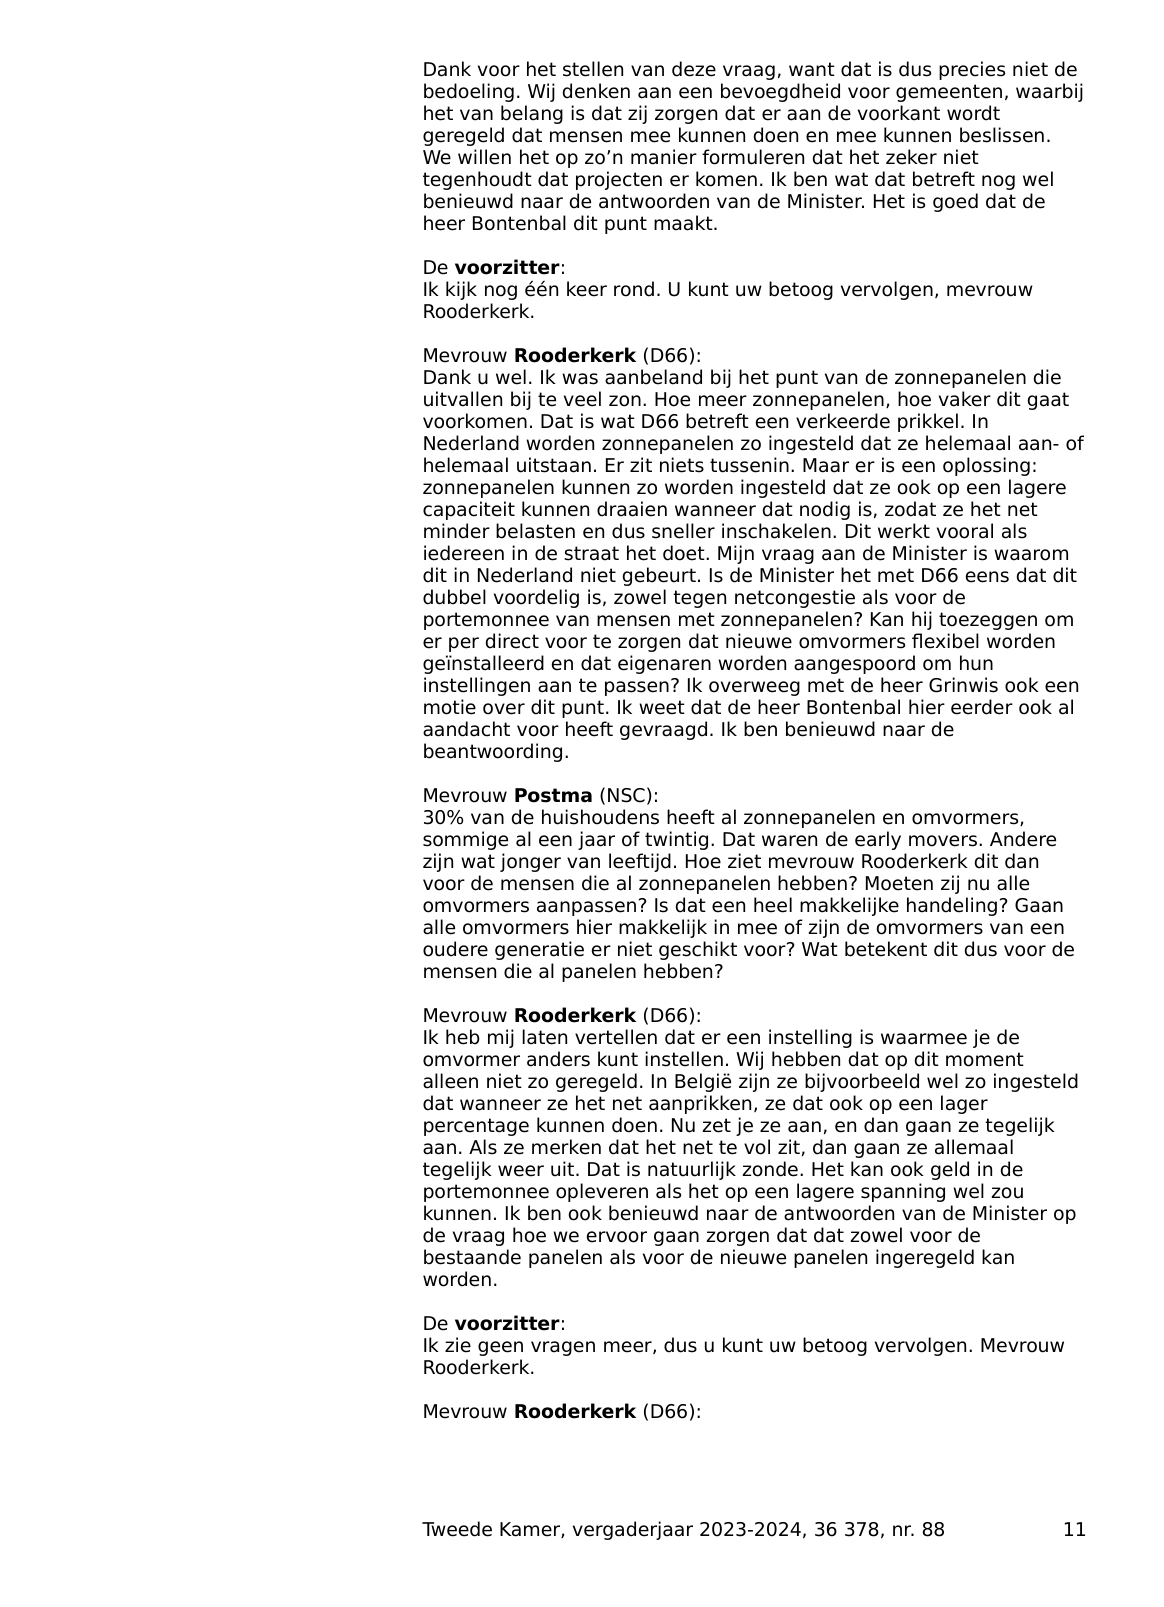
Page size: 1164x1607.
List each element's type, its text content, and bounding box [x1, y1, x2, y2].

text Mevrouw Rooderkerk (D66): [422, 1401, 1087, 1423]
text De voorzitter: [422, 257, 1087, 279]
text Dank voor het stellen van deze vraag, want dat is dus precies niet de bedoeling. Wij denken aan een bevoegdheid voor gemeenten, waarbij het van belang is dat zij zorgen dat er aan de voorkant wordt geregeld dat mensen mee kunnen doen en mee kunnen beslissen. We willen het op zo’n manier formuleren dat het zeker niet tegenhoudt dat projecten er komen. Ik ben wat dat betreft nog wel benieuwd naar de antwoorden van de Minister. Het is goed dat de heer Bontenbal dit punt maakt. [422, 59, 1087, 235]
text Mevrouw Postma (NSC): [422, 785, 1087, 807]
text Mevrouw Rooderkerk (D66): [422, 1005, 1087, 1027]
text Ik zie geen vragen meer, dus u kunt uw betoog vervolgen. Mevrouw Rooderkerk. [422, 1335, 1087, 1379]
text Dank u wel. Ik was aanbeland bij het punt van de zonnepanelen die uitvallen bij te veel zon. Hoe meer zonnepanelen, hoe vaker dit gaat voorkomen. Dat is wat D66 betreft een verkeerde prikkel. In Nederland worden zonnepanelen zo ingesteld dat ze helemaal aan- of helemaal uitstaan. Er zit niets tussenin. Maar er is een oplossing: zonnepanelen kunnen zo worden ingesteld dat ze ook op een lagere capaciteit kunnen draaien wanneer dat nodig is, zodat ze het net minder belasten en dus sneller inschakelen. Dit werkt vooral als iedereen in de straat het doet. Mijn vraag aan de Minister is waarom dit in Nederland niet gebeurt. Is de Minister het met D66 eens dat dit dubbel voordelig is, zowel tegen netcongestie als voor de portemonnee van mensen met zonnepanelen? Kan hij toezeggen om er per direct voor te zorgen dat nieuwe omvormers flexibel worden geïnstalleerd en dat eigenaren worden aangespoord om hun instellingen aan te passen? Ik overweeg met de heer Grinwis ook een motie over dit punt. Ik weet dat de heer Bontenbal hier eerder ook al aandacht voor heeft gevraagd. Ik ben benieuwd naar de beantwoording. [422, 367, 1087, 763]
text Ik heb mij laten vertellen dat er een instelling is waarmee je de omvormer anders kunt instellen. Wij hebben dat op dit moment alleen niet zo geregeld. In België zijn ze bijvoorbeeld wel zo ingesteld dat wanneer ze het net aanprikken, ze dat ook op een lager percentage kunnen doen. Nu zet je ze aan, en dan gaan ze tegelijk aan. Als ze merken dat het net te vol zit, dan gaan ze allemaal tegelijk weer uit. Dat is natuurlijk zonde. Het kan ook geld in de portemonnee opleveren als het op een lagere spanning wel zou kunnen. Ik ben ook benieuwd naar de antwoorden van de Minister op de vraag hoe we ervoor gaan zorgen dat dat zowel voor de bestaande panelen als voor de nieuwe panelen ingeregeld kan worden. [422, 1027, 1087, 1291]
text De voorzitter: [422, 1313, 1087, 1335]
text Ik kijk nog één keer rond. U kunt uw betoog vervolgen, mevrouw Rooderkerk. [422, 279, 1087, 323]
text Mevrouw Rooderkerk (D66): [422, 345, 1087, 367]
text 30% van de huishoudens heeft al zonnepanelen en omvormers, sommige al een jaar of twintig. Dat waren de early movers. Andere zijn wat jonger van leeftijd. Hoe ziet mevrouw Rooderkerk dit dan voor de mensen die al zonnepanelen hebben? Moeten zij nu alle omvormers aanpassen? Is dat een heel makkelijke handeling? Gaan alle omvormers hier makkelijk in mee of zijn de omvormers van een oudere generatie er niet geschikt voor? Wat betekent dit dus voor de mensen die al panelen hebben? [422, 807, 1087, 983]
